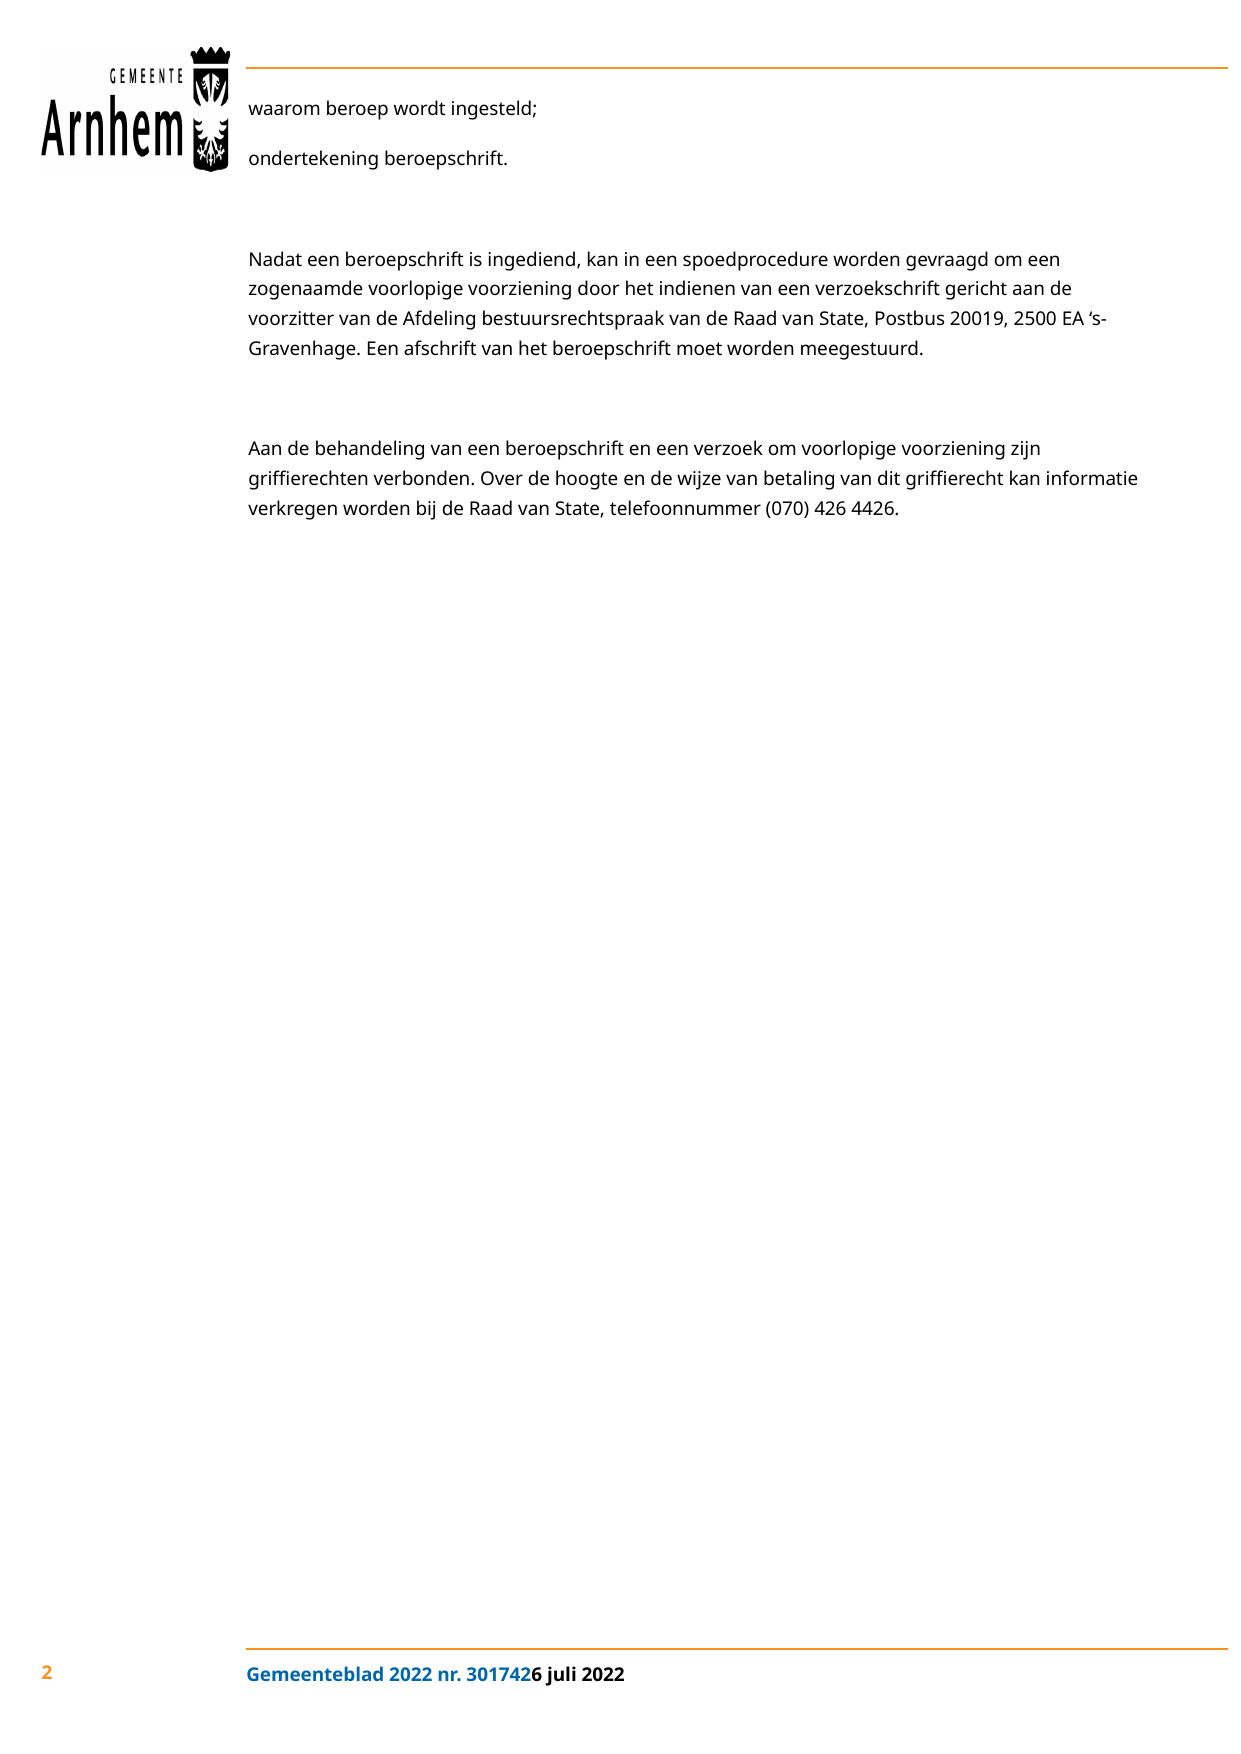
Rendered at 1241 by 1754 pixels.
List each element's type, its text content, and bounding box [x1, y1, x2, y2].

picture [41, 47, 231, 172]
text Aan de behandeling van een beroepschrift en een verzoek om voorlopige voorziening zijn griffierechten verbonden. Over de hoogte en de wijze van betaling van dit griffierecht kan informatie verkregen worden bij de Raad van State, telefoonnummer (070) 426 4426. [248, 436, 1152, 521]
text waarom beroep wordt ingesteld; [248, 95, 1152, 121]
text ondertekening beroepschrift. [248, 145, 1152, 171]
text Nadat een beroepschrift is ingediend, kan in een spoedprocedure worden gevraagd om een zogenaamde voorlopige voorziening door het indienen van een verzoekschrift gericht aan de voorzitter van de Afdeling bestuursrechtspraak van de Raad van State, Postbus 20019, 2500 EA ‘s-Gravenhage. Een afschrift van het beroepschrift moet worden meegestuurd. [248, 246, 1152, 361]
